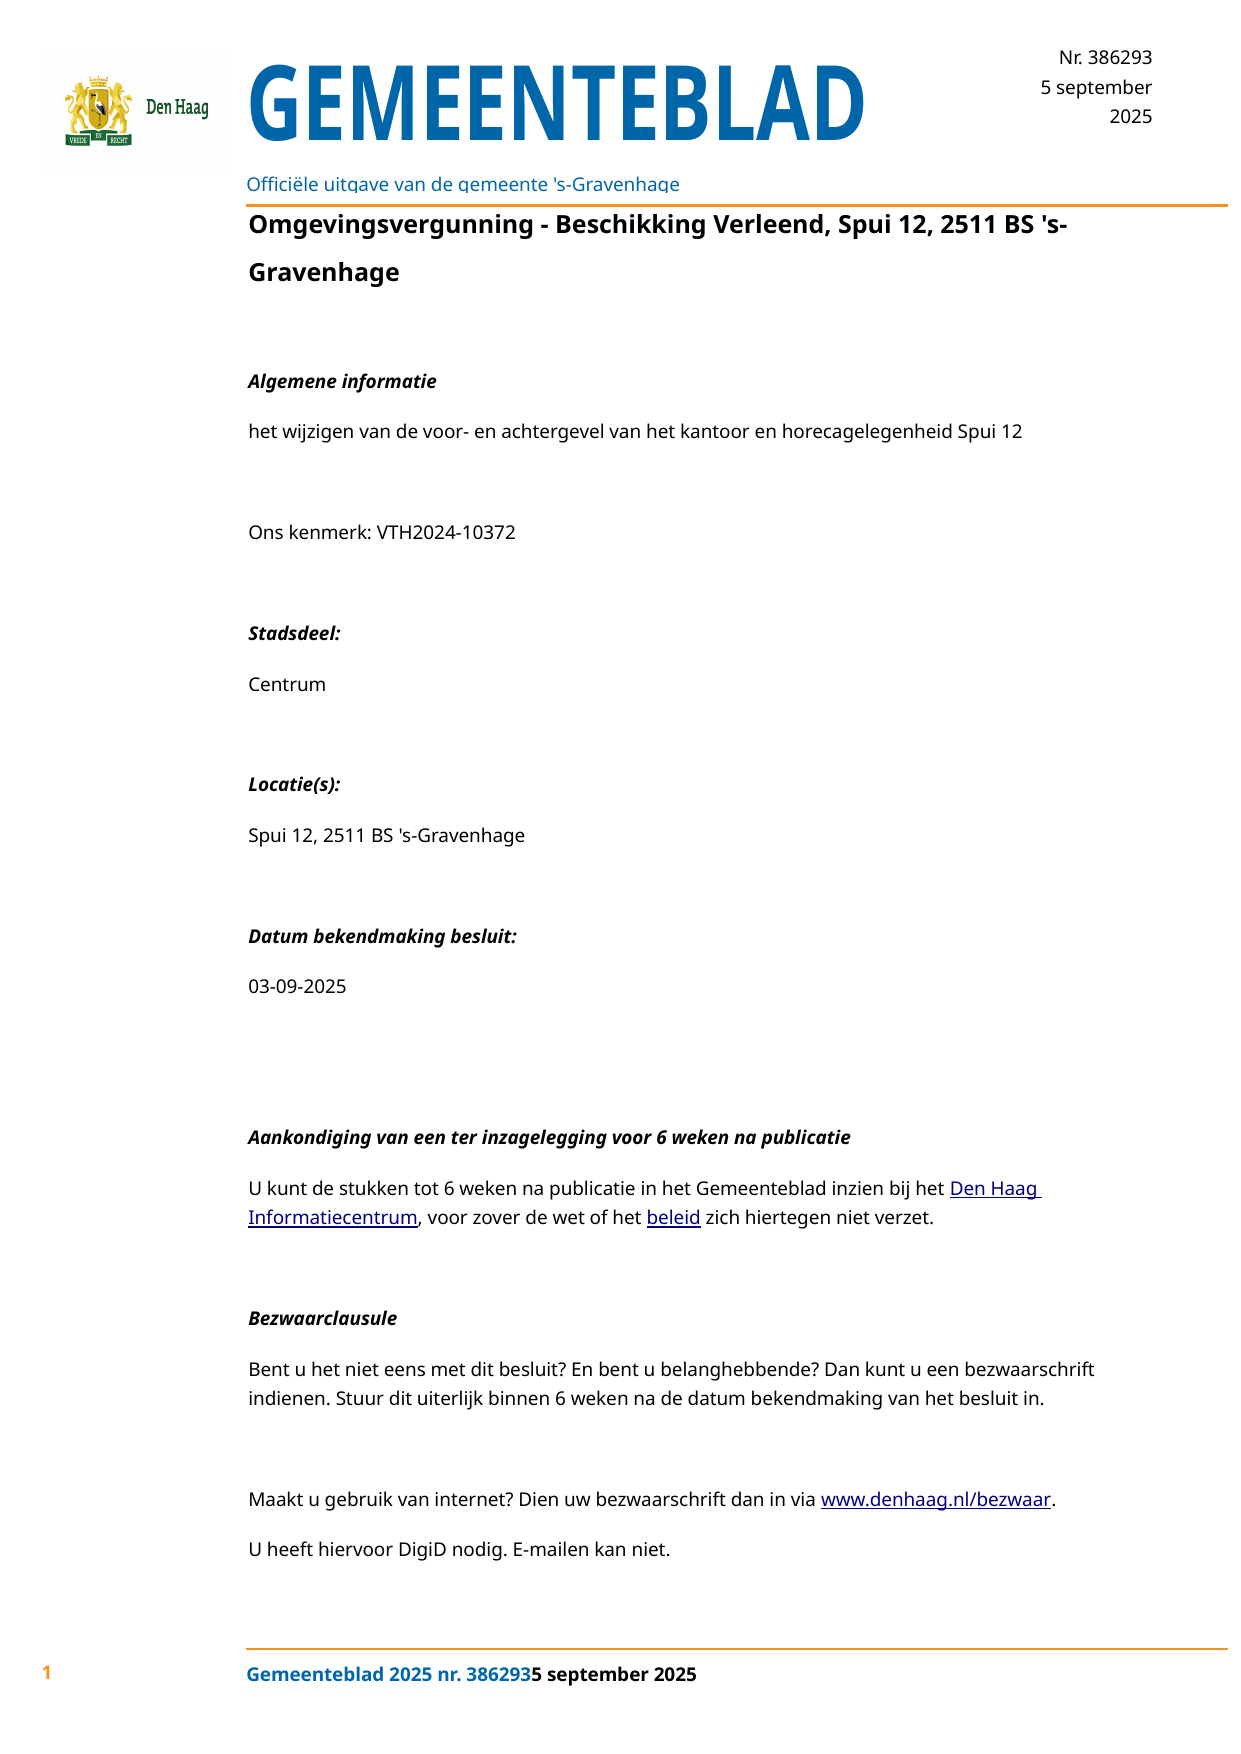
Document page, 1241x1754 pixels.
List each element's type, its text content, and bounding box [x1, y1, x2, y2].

text U heeft hiervoor DigiD nodig. E-mailen kan niet. [248, 1537, 1152, 1562]
text Ons kenmerk: VTH2024-10372 [248, 519, 1152, 545]
text het wijzigen van de voor- en achtergevel van het kantoor en horecagelegenheid Spui 12 [248, 419, 1152, 444]
text Algemene informatie [248, 368, 1152, 394]
text U kunt de stukken tot 6 weken na publicatie in het Gemeenteblad inzien bij het Den Haag Informatiecentrum, voor zover de wet of het beleid zich hiertegen niet verzet. [248, 1175, 1152, 1230]
text Centrum [248, 671, 1152, 697]
text Omgevingsvergunning - Beschikking Verleend, Spui 12, 2511 BS 's-Gravenhage [248, 207, 1152, 288]
text Maakt u gebruik van internet? Dien uw bezwaarschrift dan in via www.denhaag.nl/bezwaar. [248, 1486, 1152, 1512]
text 03-09-2025 [248, 973, 1152, 999]
text Locatie(s): [248, 772, 1152, 797]
text Aankondiging van een ter inzagelegging voor 6 weken na publicatie [248, 1124, 1152, 1150]
text Datum bekendmaking besluit: [248, 923, 1152, 949]
picture [41, 47, 231, 172]
text Bezwaarclausule [248, 1305, 1152, 1331]
text Spui 12, 2511 BS 's-Gravenhage [248, 822, 1152, 848]
text Stadsdeel: [248, 620, 1152, 646]
text Bent u het niet eens met dit besluit? En bent u belanghebbende? Dan kunt u een bezwaarschrift indienen. Stuur dit uiterlijk binnen 6 weken na de datum bekendmaking van het besluit in. [248, 1356, 1152, 1411]
